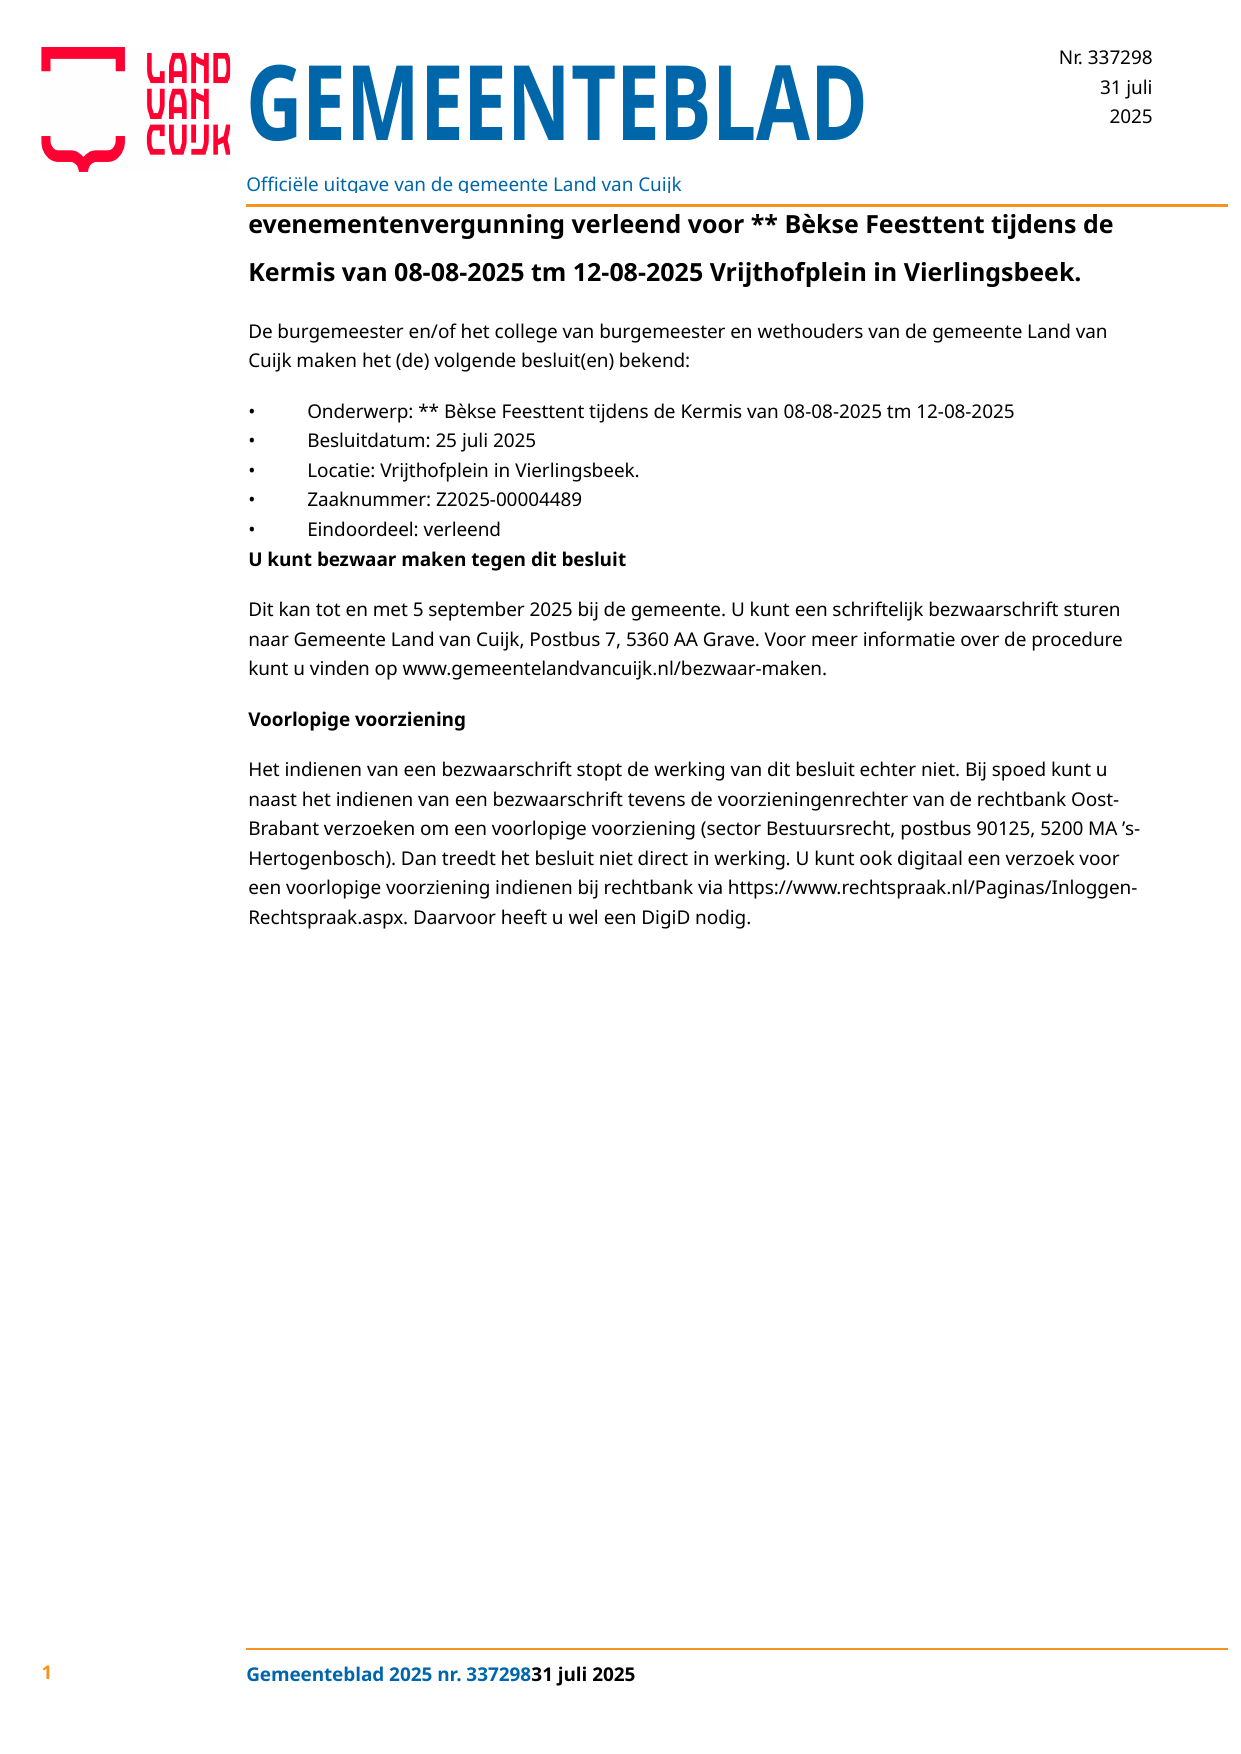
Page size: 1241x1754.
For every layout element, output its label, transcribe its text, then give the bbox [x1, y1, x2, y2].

list Onderwerp: ** Bèkse Feesttent tijdens de Kermis van 08-08-2025 tm 12-08-2025 [248, 398, 1152, 424]
text Voorlopige voorziening [248, 706, 1152, 732]
text U kunt bezwaar maken tegen dit besluit [248, 546, 1152, 572]
list Besluitdatum: 25 juli 2025 [248, 427, 1152, 453]
text De burgemeester en/of het college van burgemeester en wethouders van de gemeente Land van Cuijk maken het (de) volgende besluit(en) bekend: [248, 318, 1152, 373]
text Het indienen van een bezwaarschrift stopt de werking van dit besluit echter niet. Bij spoed kunt u naast het indienen van een bezwaarschrift tevens de voorzieningenrechter van de rechtbank Oost-Brabant verzoeken om een voorlopige voorziening (sector Bestuursrecht, postbus 90125, 5200 MA ’s-Hertogenbosch). Dan treedt het besluit niet direct in werking. U kunt ook digitaal een verzoek voor een voorlopige voorziening indienen bij rechtbank via https://www.rechtspraak.nl/Paginas/Inloggen-Rechtspraak.aspx. Daarvoor heeft u wel een DigiD nodig. [248, 756, 1152, 930]
list Zaaknummer: Z2025-00004489 [248, 487, 1152, 512]
text Dit kan tot en met 5 september 2025 bij de gemeente. U kunt een schriftelijk bezwaarschrift sturen naar Gemeente Land van Cuijk, Postbus 7, 5360 AA Grave. Voor meer informatie over de procedure kunt u vinden op www.gemeentelandvancuijk.nl/bezwaar-maken. [248, 596, 1152, 681]
list Eindoordeel: verleend [248, 516, 1152, 542]
picture [41, 47, 231, 172]
list Locatie: Vrijthofplein in Vierlingsbeek. [248, 457, 1152, 483]
text evenementenvergunning verleend voor ** Bèkse Feesttent tijdens de Kermis van 08-08-2025 tm 12-08-2025 Vrijthofplein in Vierlingsbeek. [248, 207, 1152, 288]
